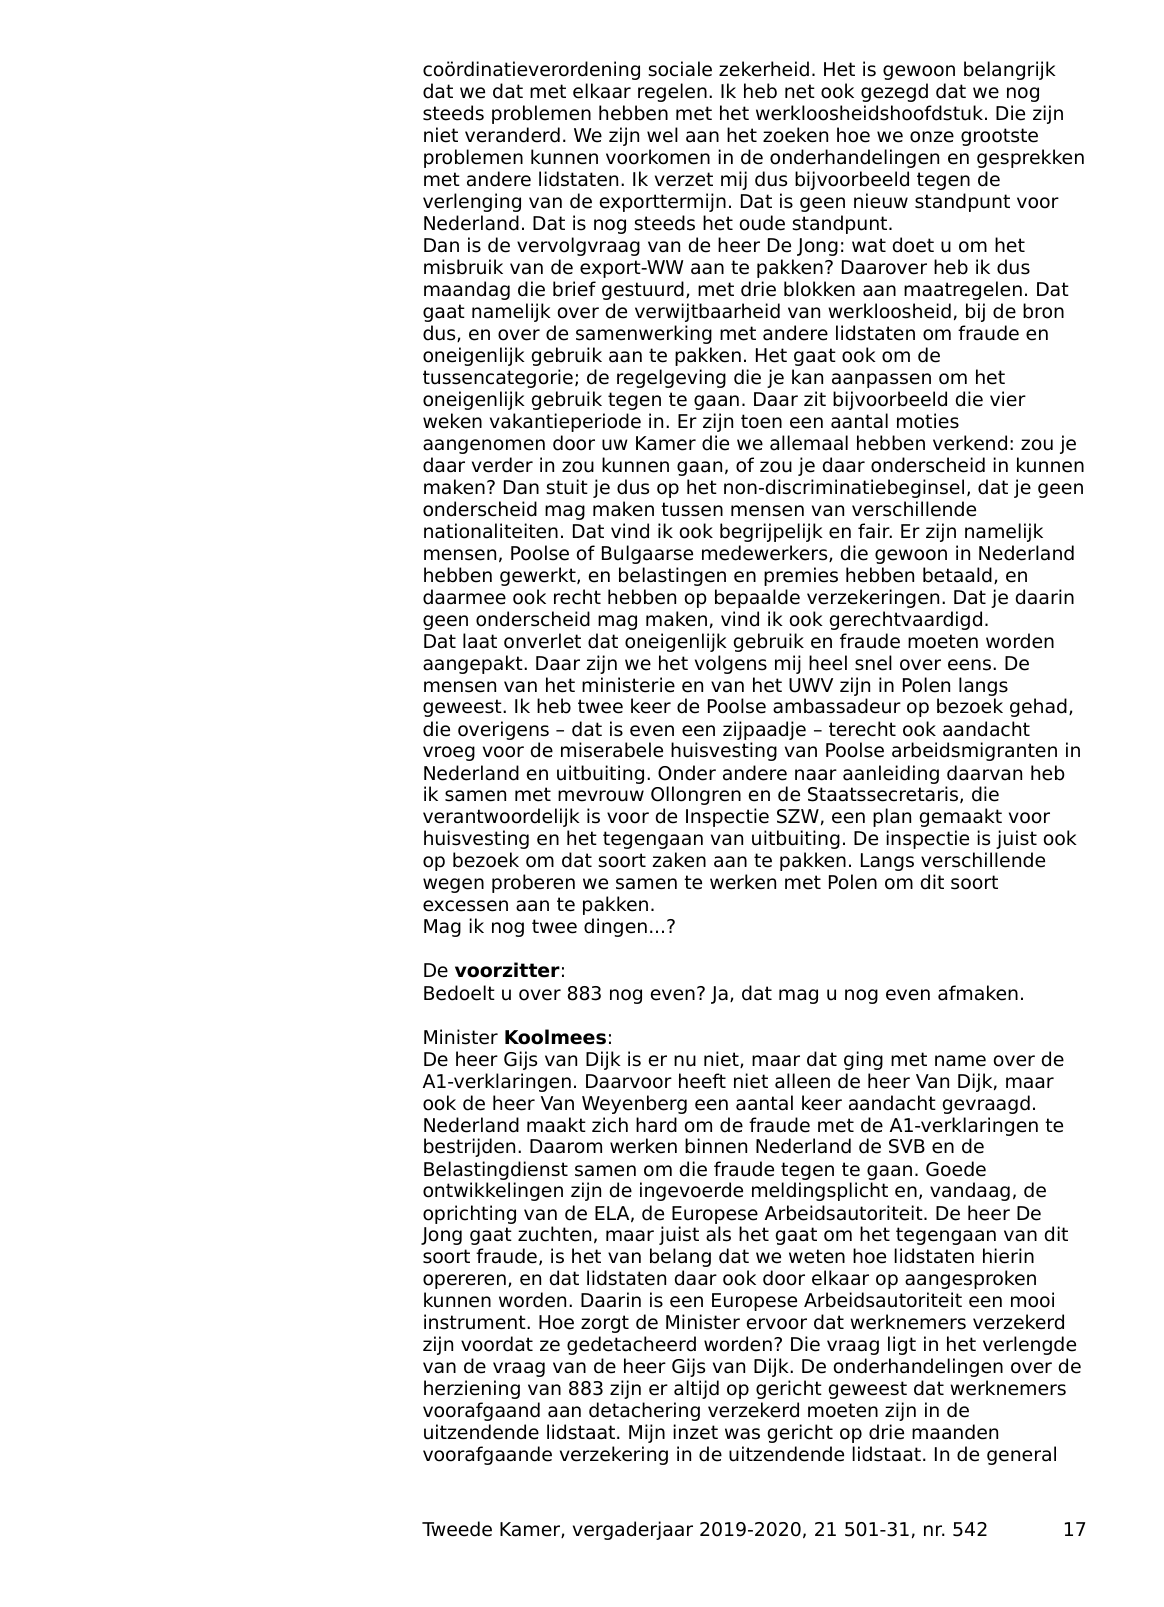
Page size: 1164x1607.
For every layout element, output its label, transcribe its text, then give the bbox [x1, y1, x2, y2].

text coördinatieverordening sociale zekerheid. Het is gewoon belangrijk dat we dat met elkaar regelen. Ik heb net ook gezegd dat we nog steeds problemen hebben met het werkloosheidshoofdstuk. Die zijn niet veranderd. We zijn wel aan het zoeken hoe we onze grootste problemen kunnen voorkomen in de onderhandelingen en gesprekken met andere lidstaten. Ik verzet mij dus bijvoorbeeld tegen de verlenging van de exporttermijn. Dat is geen nieuw standpunt voor Nederland. Dat is nog steeds het oude standpunt. [422, 59, 1087, 235]
text Minister Koolmees: [422, 1027, 1087, 1048]
text Dan is de vervolgvraag van de heer De Jong: wat doet u om het misbruik van de export-WW aan te pakken? Daarover heb ik dus maandag die brief gestuurd, met drie blokken aan maatregelen. Dat gaat namelijk over de verwijtbaarheid van werkloosheid, bij de bron dus, en over de samenwerking met andere lidstaten om fraude en oneigenlijk gebruik aan te pakken. Het gaat ook om de tussencategorie; de regelgeving die je kan aanpassen om het oneigenlijk gebruik tegen te gaan. Daar zit bijvoorbeeld die vier weken vakantieperiode in. Er zijn toen een aantal moties aangenomen door uw Kamer die we allemaal hebben verkend: zou je daar verder in zou kunnen gaan, of zou je daar onderscheid in kunnen maken? Dan stuit je dus op het non-discriminatiebeginsel, dat je geen onderscheid mag maken tussen mensen van verschillende nationaliteiten. Dat vind ik ook begrijpelijk en fair. Er zijn namelijk mensen, Poolse of Bulgaarse medewerkers, die gewoon in Nederland hebben gewerkt, en belastingen en premies hebben betaald, en daarmee ook recht hebben op bepaalde verzekeringen. Dat je daarin geen onderscheid mag maken, vind ik ook gerechtvaardigd. [422, 235, 1087, 631]
text Mag ik nog twee dingen...? [422, 916, 1087, 938]
text Dat laat onverlet dat oneigenlijk gebruik en fraude moeten worden aangepakt. Daar zijn we het volgens mij heel snel over eens. De mensen van het ministerie en van het UWV zijn in Polen langs geweest. Ik heb twee keer de Poolse ambassadeur op bezoek gehad, die overigens – dat is even een zijpaadje – terecht ook aandacht vroeg voor de miserabele huisvesting van Poolse arbeidsmigranten in Nederland en uitbuiting. Onder andere naar aanleiding daarvan heb ik samen met mevrouw Ollongren en de Staatssecretaris, die verantwoordelijk is voor de Inspectie SZW, een plan gemaakt voor huisvesting en het tegengaan van uitbuiting. De inspectie is juist ook op bezoek om dat soort zaken aan te pakken. Langs verschillende wegen proberen we samen te werken met Polen om dit soort excessen aan te pakken. [422, 631, 1087, 916]
text De heer Gijs van Dijk is er nu niet, maar dat ging met name over de A1-verklaringen. Daarvoor heeft niet alleen de heer Van Dijk, maar ook de heer Van Weyenberg een aantal keer aandacht gevraagd. Nederland maakt zich hard om de fraude met de A1-verklaringen te bestrijden. Daarom werken binnen Nederland de SVB en de Belastingdienst samen om die fraude tegen te gaan. Goede ontwikkelingen zijn de ingevoerde meldingsplicht en, vandaag, de oprichting van de ELA, de Europese Arbeidsautoriteit. De heer De Jong gaat zuchten, maar juist als het gaat om het tegengaan van dit soort fraude, is het van belang dat we weten hoe lidstaten hierin opereren, en dat lidstaten daar ook door elkaar op aangesproken kunnen worden. Daarin is een Europese Arbeidsautoriteit een mooi instrument. Hoe zorgt de Minister ervoor dat werknemers verzekerd zijn voordat ze gedetacheerd worden? Die vraag ligt in het verlengde van de vraag van de heer Gijs van Dijk. De onderhandelingen over de herziening van 883 zijn er altijd op gericht geweest dat werknemers voorafgaand aan detachering verzekerd moeten zijn in de uitzendende lidstaat. Mijn inzet was gericht op drie maanden voorafgaande verzekering in de uitzendende lidstaat. In de general [422, 1048, 1087, 1466]
text De voorzitter: [422, 960, 1087, 982]
text Bedoelt u over 883 nog even? Ja, dat mag u nog even afmaken. [422, 982, 1087, 1004]
